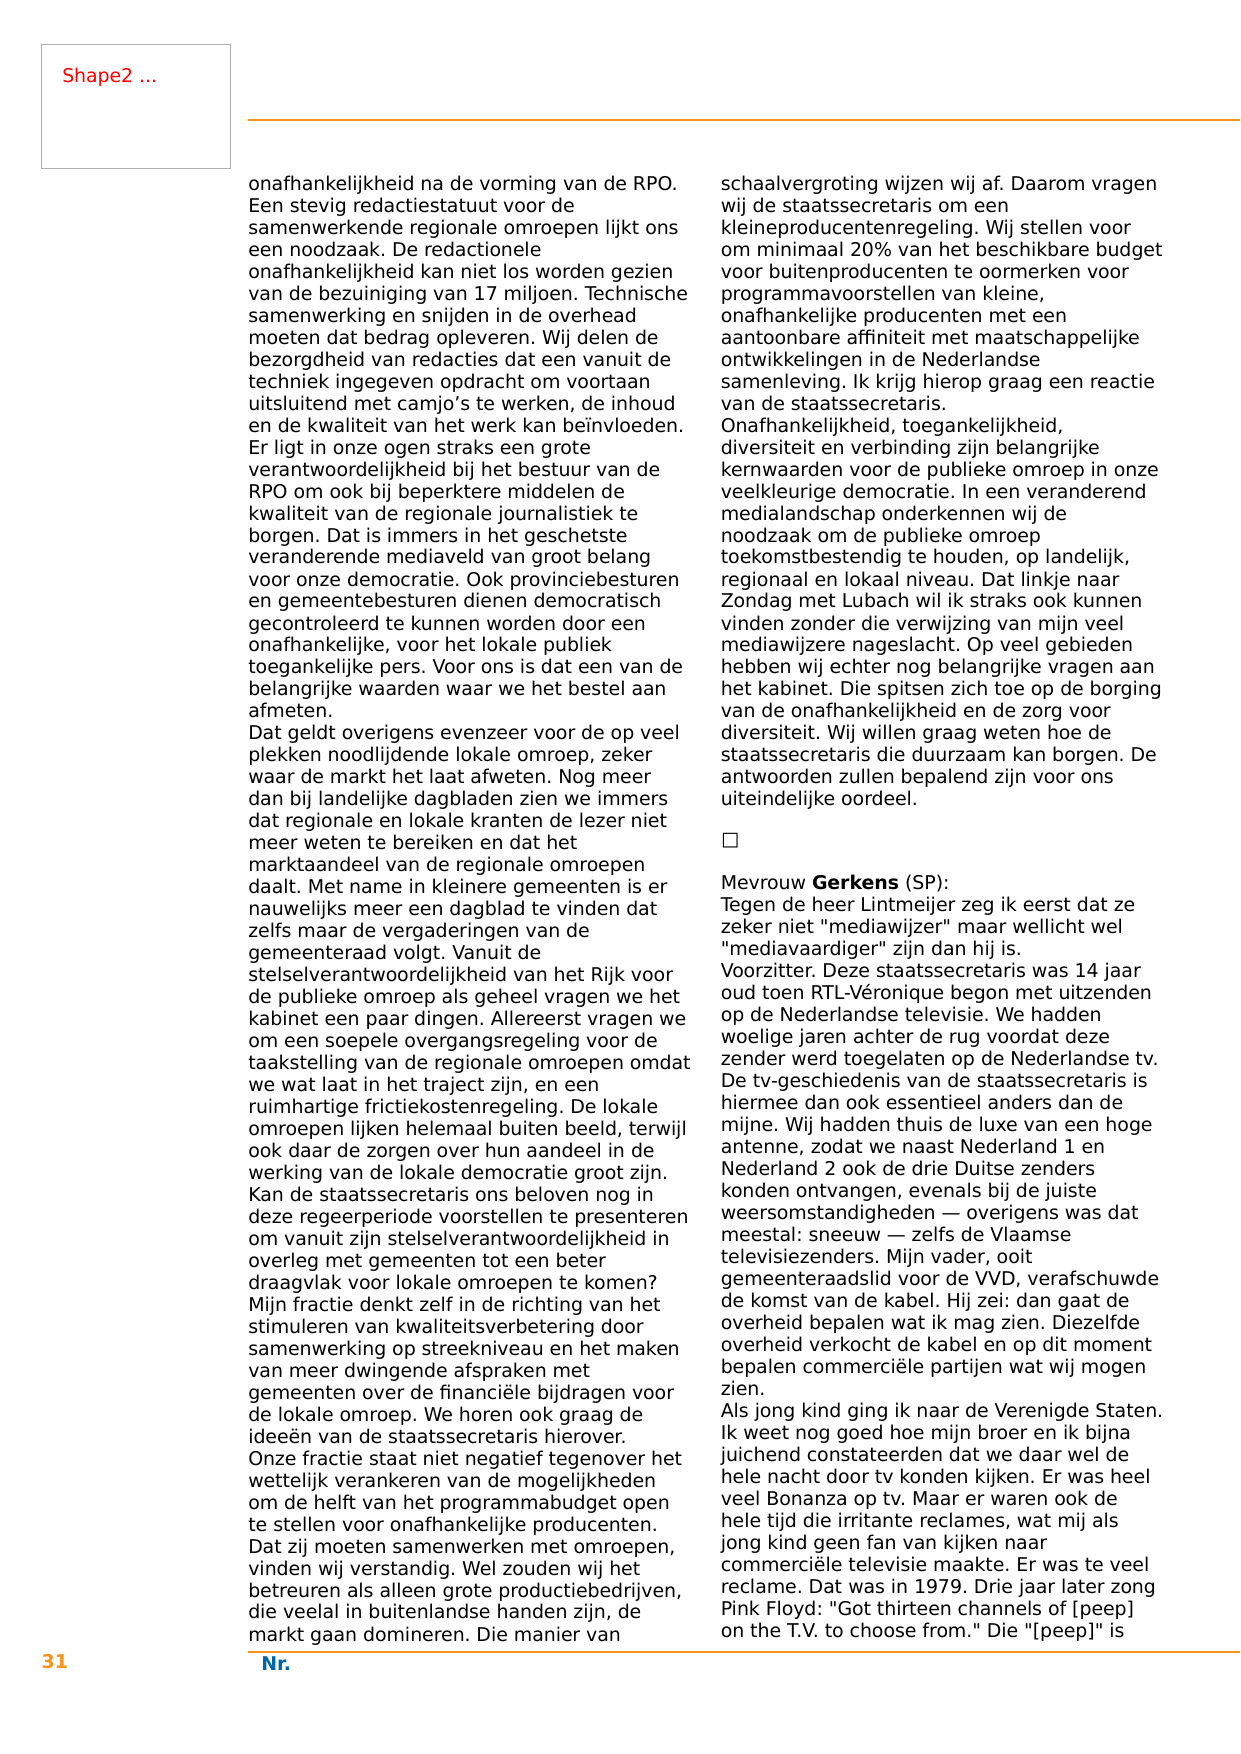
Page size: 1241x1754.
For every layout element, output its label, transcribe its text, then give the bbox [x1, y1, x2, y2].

text ⬜ [721, 830, 1163, 852]
text Voorzitter. Deze staatssecretaris was 14 jaar oud toen RTL-Véronique begon met uitzenden op de Nederlandse televisie. We hadden woelige jaren achter de rug voordat deze zender werd toegelaten op de Nederlandse tv. De tv-geschiedenis van de staatssecretaris is hiermee dan ook essentieel anders dan de mijne. Wij hadden thuis de luxe van een hoge antenne, zodat we naast Nederland 1 en Nederland 2 ook de drie Duitse zenders konden ontvangen, evenals bij de juiste weersomstandigheden — overigens was dat meestal: sneeuw — zelfs de Vlaamse televisiezenders. Mijn vader, ooit gemeenteraadslid voor de VVD, verafschuwde de komst van de kabel. Hij zei: dan gaat de overheid bepalen wat ik mag zien. Diezelfde overheid verkocht de kabel en op dit moment bepalen commerciële partijen wat wij mogen zien. [721, 960, 1163, 1400]
text Onafhankelijkheid, toegankelijkheid, diversiteit en verbinding zijn belangrijke kernwaarden voor de publieke omroep in onze veelkleurige democratie. In een veranderend medialandschap onderkennen wij de noodzaak om de publieke omroep toekomstbestendig te houden, op landelijk, regionaal en lokaal niveau. Dat linkje naar Zondag met Lubach wil ik straks ook kunnen vinden zonder die verwijzing van mijn veel mediawijzere nageslacht. Op veel gebieden hebben wij echter nog belangrijke vragen aan het kabinet. Die spitsen zich toe op de borging van de onafhankelijkheid en de zorg voor diversiteit. Wij willen graag weten hoe de staatssecretaris die duurzaam kan borgen. De antwoorden zullen bepalend zijn voor ons uiteindelijke oordeel. [721, 414, 1163, 810]
text Dat geldt overigens evenzeer voor de op veel plekken noodlijdende lokale omroep, zeker waar de markt het laat afweten. Nog meer dan bij landelijke dagbladen zien we immers dat regionale en lokale kranten de lezer niet meer weten te bereiken en dat het marktaandeel van de regionale omroepen daalt. Met name in kleinere gemeenten is er nauwelijks meer een dagblad te vinden dat zelfs maar de vergaderingen van de gemeenteraad volgt. Vanuit de stelselverantwoordelijkheid van het Rijk voor de publieke omroep als geheel vragen we het kabinet een paar dingen. Allereerst vragen we om een soepele overgangsregeling voor de taakstelling van de regionale omroepen omdat we wat laat in het traject zijn, en een ruimhartige frictiekostenregeling. De lokale omroepen lijken helemaal buiten beeld, terwijl ook daar de zorgen over hun aandeel in de werking van de lokale democratie groot zijn. Kan de staatssecretaris ons beloven nog in deze regeerperiode voorstellen te presenteren om vanuit zijn stelselverantwoordelijkheid in overleg met gemeenten tot een beter draagvlak voor lokale omroepen te komen? Mijn fractie denkt zelf in de richting van het stimuleren van kwaliteitsverbetering door samenwerking op streekniveau en het maken van meer dwingende afspraken met gemeenten over de financiële bijdragen voor de lokale omroep. We horen ook graag de ideeën van de staatssecretaris hierover. [248, 722, 691, 1448]
text Als jong kind ging ik naar de Verenigde Staten. Ik weet nog goed hoe mijn broer en ik bijna juichend constateerden dat we daar wel de hele nacht door tv konden kijken. Er was heel veel Bonanza op tv. Maar er waren ook de hele tijd die irritante reclames, wat mij als jong kind geen fan van kijken naar commerciële televisie maakte. Er was te veel reclame. Dat was in 1979. Drie jaar later zong Pink Floyd: "Got thirteen channels of [peep] on the T.V. to choose from." Die "[peep]" is [721, 1400, 1163, 1641]
text onafhankelijkheid na de vorming van de RPO. Een stevig redactiestatuut voor de samenwerkende regionale omroepen lijkt ons een noodzaak. De redactionele onafhankelijkheid kan niet los worden gezien van de bezuiniging van 17 miljoen. Technische samenwerking en snijden in de overhead moeten dat bedrag opleveren. Wij delen de bezorgdheid van redacties dat een vanuit de techniek ingegeven opdracht om voortaan uitsluitend met camjo’s te werken, de inhoud en de kwaliteit van het werk kan beïnvloeden. Er ligt in onze ogen straks een grote verantwoordelijkheid bij het bestuur van de RPO om ook bij beperktere middelen de kwaliteit van de regionale journalistiek te borgen. Dat is immers in het geschetste veranderende mediaveld van groot belang voor onze democratie. Ook provinciebesturen en gemeentebesturen dienen democratisch gecontroleerd te kunnen worden door een onafhankelijke, voor het lokale publiek toegankelijke pers. Voor ons is dat een van de belangrijke waarden waar we het bestel aan afmeten. [248, 173, 691, 722]
text Tegen de heer Lintmeijer zeg ik eerst dat ze zeker niet "mediawijzer" maar wellicht wel "mediavaardiger" zijn dan hij is. [721, 894, 1163, 960]
text Mevrouw Gerkens (SP): [721, 872, 1163, 894]
text schaalvergroting wijzen wij af. Daarom vragen wij de staatssecretaris om een kleineproducentenregeling. Wij stellen voor om minimaal 20% van het beschikbare budget voor buitenproducenten te oormerken voor programmavoorstellen van kleine, onafhankelijke producenten met een aantoonbare affiniteit met maatschappelijke ontwikkelingen in de Nederlandse samenleving. Ik krijg hierop graag een reactie van de staatssecretaris. [721, 173, 1163, 414]
text Onze fractie staat niet negatief tegenover het wettelijk verankeren van de mogelijkheden om de helft van het programmabudget open te stellen voor onafhankelijke producenten. Dat zij moeten samenwerken met omroepen, vinden wij verstandig. Wel zouden wij het betreuren als alleen grote productiebedrijven, die veelal in buitenlandse handen zijn, de markt gaan domineren. Die manier van [248, 1448, 691, 1645]
